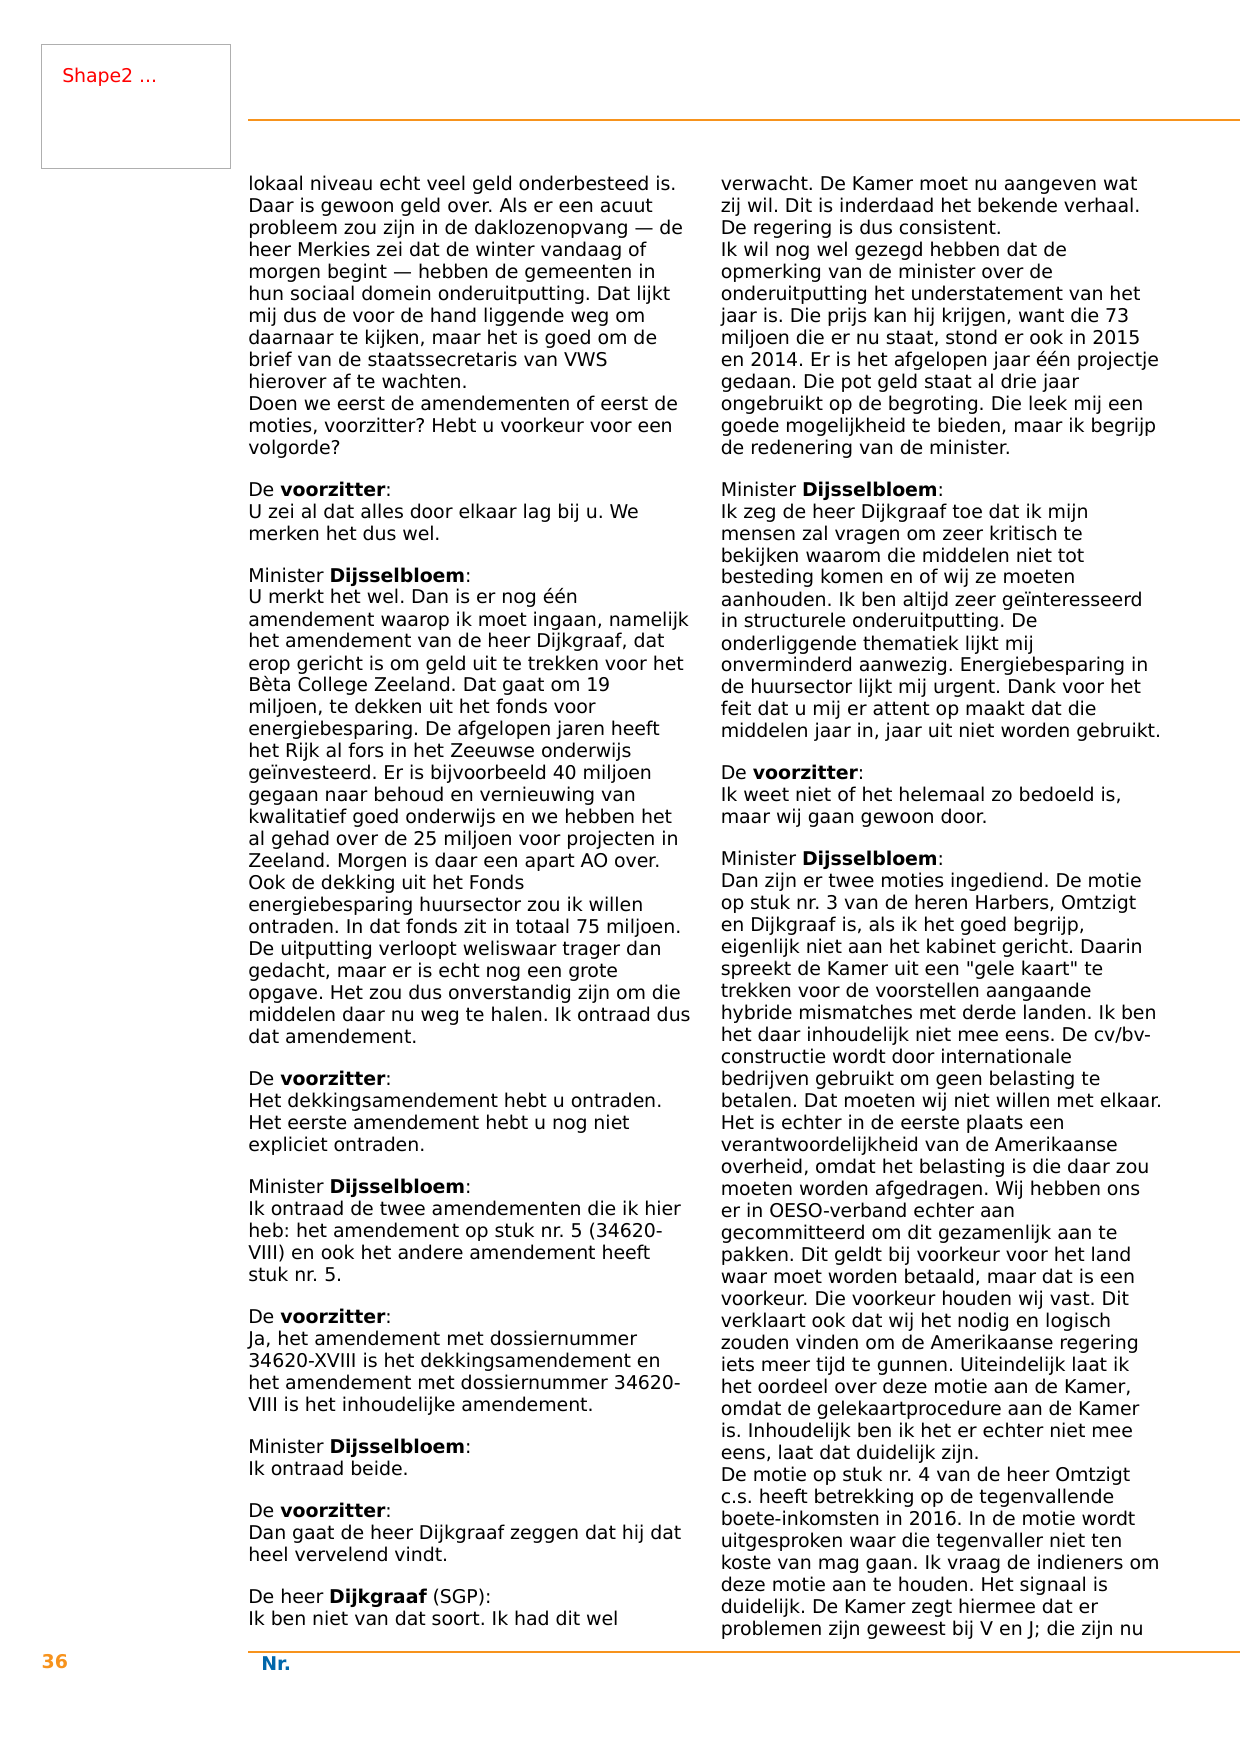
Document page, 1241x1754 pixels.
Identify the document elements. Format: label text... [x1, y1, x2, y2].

text Dan zijn er twee moties ingediend. De motie op stuk nr. 3 van de heren Harbers, Omtzigt en Dijkgraaf is, als ik het goed begrijp, eigenlijk niet aan het kabinet gericht. Daarin spreekt de Kamer uit een "gele kaart" te trekken voor de voorstellen aangaande hybride mismatches met derde landen. Ik ben het daar inhoudelijk niet mee eens. De cv/bv-constructie wordt door internationale bedrijven gebruikt om geen belasting te betalen. Dat moeten wij niet willen met elkaar. Het is echter in de eerste plaats een verantwoordelijkheid van de Amerikaanse overheid, omdat het belasting is die daar zou moeten worden afgedragen. Wij hebben ons er in OESO-verband echter aan gecommitteerd om dit gezamenlijk aan te pakken. Dit geldt bij voorkeur voor het land waar moet worden betaald, maar dat is een voorkeur. Die voorkeur houden wij vast. Dit verklaart ook dat wij het nodig en logisch zouden vinden om de Amerikaanse regering iets meer tijd te gunnen. Uiteindelijk laat ik het oordeel over deze motie aan de Kamer, omdat de gelekaartprocedure aan de Kamer is. Inhoudelijk ben ik het er echter niet mee eens, laat dat duidelijk zijn. [721, 870, 1163, 1464]
text Doen we eerst de amendementen of eerst de moties, voorzitter? Hebt u voorkeur voor een volgorde? [248, 393, 691, 458]
text De voorzitter: [248, 1306, 691, 1328]
text Ik zeg de heer Dijkgraaf toe dat ik mijn mensen zal vragen om zeer kritisch te bekijken waarom die middelen niet tot besteding komen en of wij ze moeten aanhouden. Ik ben altijd zeer geïnteresseerd in structurele onderuitputting. De onderliggende thematiek lijkt mij onverminderd aanwezig. Energiebesparing in de huursector lijkt mij urgent. Dank voor het feit dat u mij er attent op maakt dat die middelen jaar in, jaar uit niet worden gebruikt. [721, 501, 1163, 742]
text De voorzitter: [721, 762, 1163, 784]
text Minister Dijsselbloem: [248, 1436, 691, 1458]
text Ik ontraad beide. [248, 1458, 691, 1480]
text Ik ben niet van dat soort. Ik had dit wel [248, 1608, 691, 1629]
text Ik weet niet of het helemaal zo bedoeld is, maar wij gaan gewoon door. [721, 784, 1163, 828]
text Minister Dijsselbloem: [248, 564, 691, 586]
text Minister Dijsselbloem: [248, 1176, 691, 1198]
text De voorzitter: [248, 478, 691, 501]
text De motie op stuk nr. 4 van de heer Omtzigt c.s. heeft betrekking op de tegenvallende boete-inkomsten in 2016. In de motie wordt uitgesproken waar die tegenvaller niet ten koste van mag gaan. Ik vraag de indieners om deze motie aan te houden. Het signaal is duidelijk. De Kamer zegt hiermee dat er problemen zijn geweest bij V en J; die zijn nu [721, 1464, 1163, 1639]
text Het dekkingsamendement hebt u ontraden. Het eerste amendement hebt u nog niet expliciet ontraden. [248, 1090, 691, 1156]
text verwacht. De Kamer moet nu aangeven wat zij wil. Dit is inderdaad het bekende verhaal. De regering is dus consistent. [721, 173, 1163, 239]
text lokaal niveau echt veel geld onderbesteed is. Daar is gewoon geld over. Als er een acuut probleem zou zijn in de daklozenopvang — de heer Merkies zei dat de winter vandaag of morgen begint — hebben de gemeenten in hun sociaal domein onderuitputting. Dat lijkt mij dus de voor de hand liggende weg om daarnaar te kijken, maar het is goed om de brief van de staatssecretaris van VWS hierover af te wachten. [248, 173, 691, 393]
text Ja, het amendement met dossiernummer 34620-XVIII is het dekkingsamendement en het amendement met dossiernummer 34620-VIII is het inhoudelijke amendement. [248, 1328, 691, 1416]
text De voorzitter: [248, 1500, 691, 1522]
text Minister Dijsselbloem: [721, 848, 1163, 870]
text De voorzitter: [248, 1068, 691, 1090]
text De heer Dijkgraaf (SGP): [248, 1586, 691, 1608]
text U zei al dat alles door elkaar lag bij u. We merken het dus wel. [248, 501, 691, 544]
text Dan gaat de heer Dijkgraaf zeggen dat hij dat heel vervelend vindt. [248, 1522, 691, 1566]
text Ik ontraad de twee amendementen die ik hier heb: het amendement op stuk nr. 5 (34620-VIII) en ook het andere amendement heeft stuk nr. 5. [248, 1198, 691, 1286]
text Minister Dijsselbloem: [721, 478, 1163, 501]
text Ik wil nog wel gezegd hebben dat de opmerking van de minister over de onderuitputting het understatement van het jaar is. Die prijs kan hij krijgen, want die 73 miljoen die er nu staat, stond er ook in 2015 en 2014. Er is het afgelopen jaar één projectje gedaan. Die pot geld staat al drie jaar ongebruikt op de begroting. Die leek mij een goede mogelijkheid te bieden, maar ik begrijp de redenering van de minister. [721, 239, 1163, 458]
text U merkt het wel. Dan is er nog één amendement waarop ik moet ingaan, namelijk het amendement van de heer Dijkgraaf, dat erop gericht is om geld uit te trekken voor het Bèta College Zeeland. Dat gaat om 19 miljoen, te dekken uit het fonds voor energiebesparing. De afgelopen jaren heeft het Rijk al fors in het Zeeuwse onderwijs geïnvesteerd. Er is bijvoorbeeld 40 miljoen gegaan naar behoud en vernieuwing van kwalitatief goed onderwijs en we hebben het al gehad over de 25 miljoen voor projecten in Zeeland. Morgen is daar een apart AO over. Ook de dekking uit het Fonds energiebesparing huursector zou ik willen ontraden. In dat fonds zit in totaal 75 miljoen. De uitputting verloopt weliswaar trager dan gedacht, maar er is echt nog een grote opgave. Het zou dus onverstandig zijn om die middelen daar nu weg te halen. Ik ontraad dus dat amendement. [248, 586, 691, 1048]
